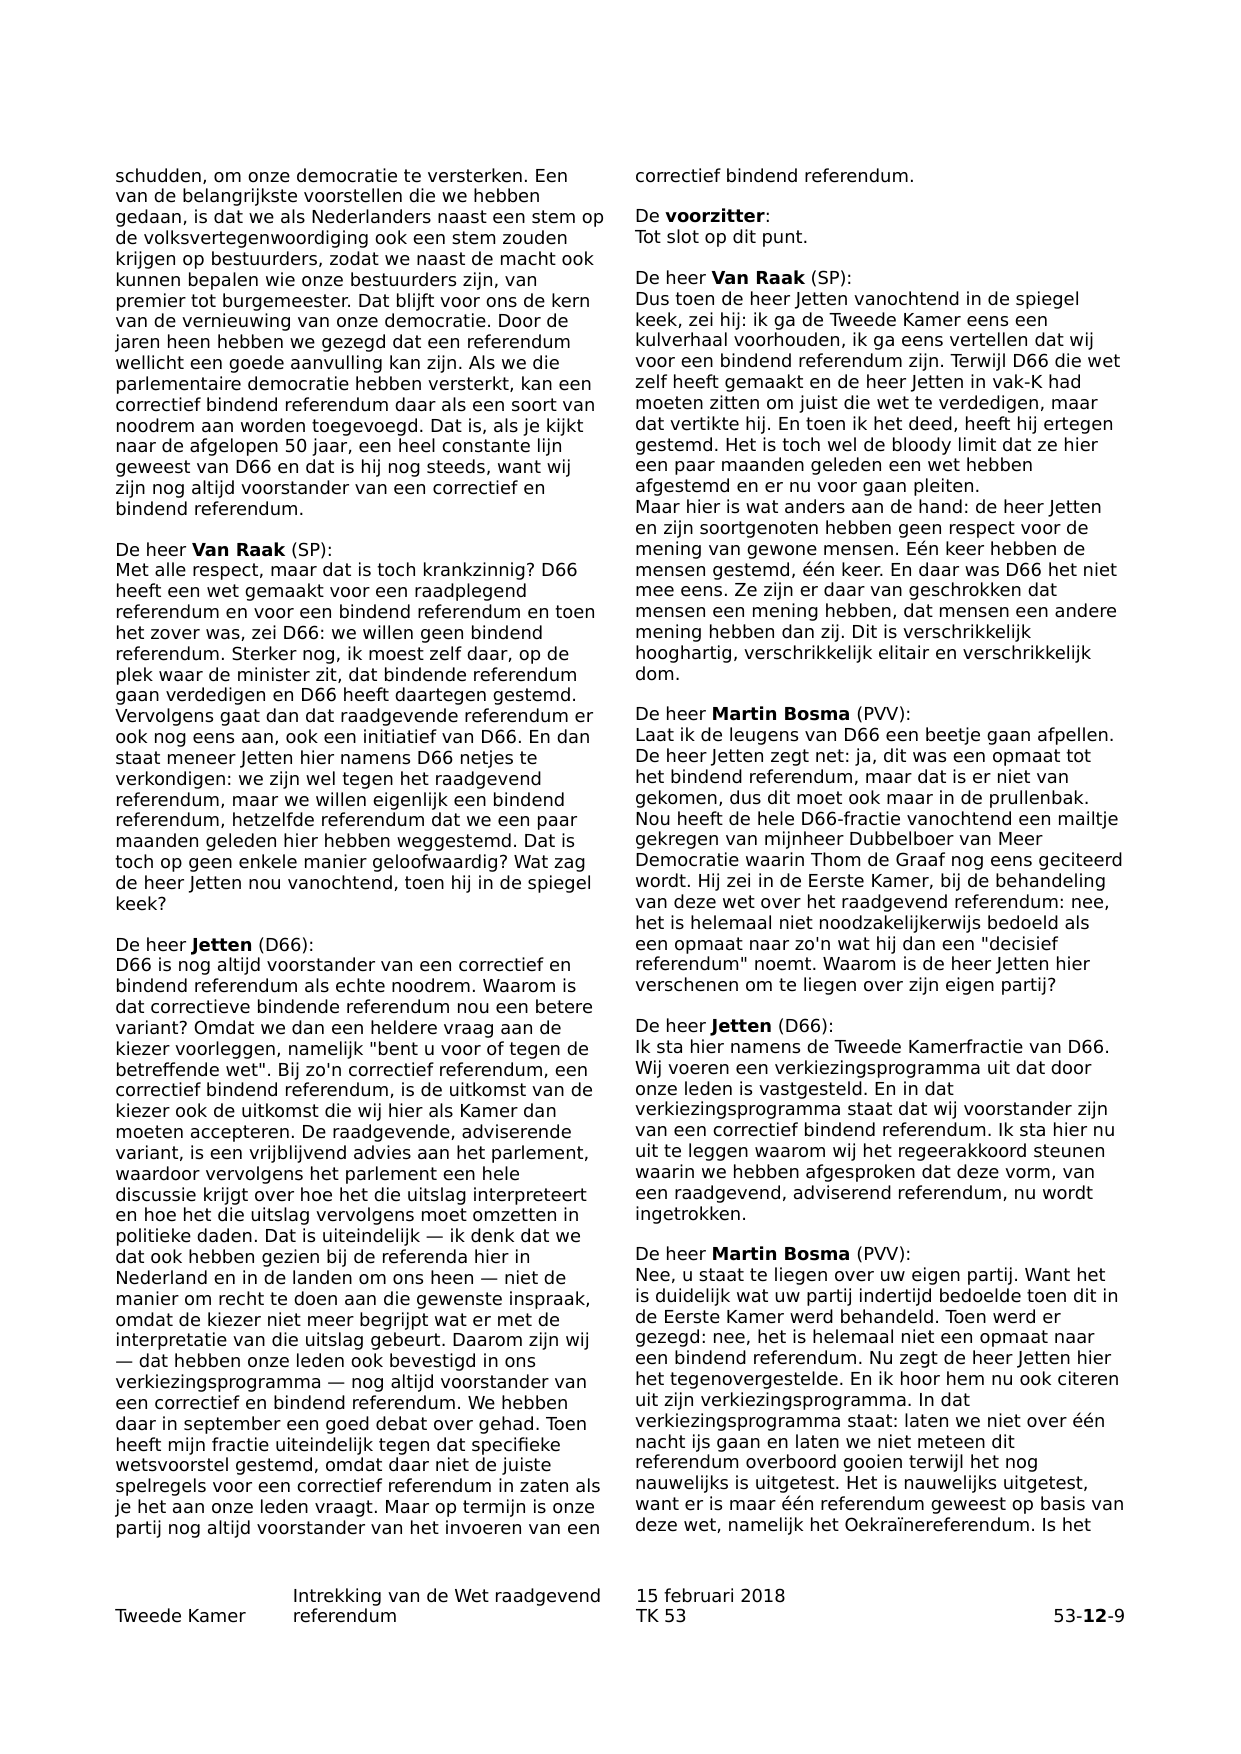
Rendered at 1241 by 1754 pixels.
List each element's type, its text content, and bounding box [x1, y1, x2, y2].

text De heer Martin Bosma (PVV): [635, 1244, 1125, 1265]
text Met alle respect, maar dat is toch krankzinnig? D66 heeft een wet gemaakt voor een raadplegend referendum en voor een bindend referendum en toen het zover was, zei D66: we willen geen bindend referendum. Sterker nog, ik moest zelf daar, op de plek waar de minister zit, dat bindende referendum gaan verdedigen en D66 heeft daartegen gestemd. Vervolgens gaat dan dat raadgevende referendum er ook nog eens aan, ook een initiatief van D66. En dan staat meneer Jetten hier namens D66 netjes te verkondigen: we zijn wel tegen het raadgevend referendum, maar we willen eigenlijk een bindend referendum, hetzelfde referendum dat we een paar maanden geleden hier hebben weggestemd. Dat is toch op geen enkele manier geloofwaardig? Wat zag de heer Jetten nou vanochtend, toen hij in de spiegel keek? [115, 560, 605, 914]
text De heer Van Raak (SP): [115, 539, 605, 560]
text Ik sta hier namens de Tweede Kamerfractie van D66. Wij voeren een verkiezingsprogramma uit dat door onze leden is vastgesteld. En in dat verkiezingsprogramma staat dat wij voorstander zijn van een correctief bindend referendum. Ik sta hier nu uit te leggen waarom wij het regeerakkoord steunen waarin we hebben afgesproken dat deze vorm, van een raadgevend, adviserend referendum, nu wordt ingetrokken. [635, 1037, 1125, 1224]
text De heer Jetten (D66): [635, 1016, 1125, 1037]
text De heer Jetten (D66): [115, 934, 605, 955]
text Nee, u staat te liegen over uw eigen partij. Want het is duidelijk wat uw partij indertijd bedoelde toen dit in de Eerste Kamer werd behandeld. Toen werd er gezegd: nee, het is helemaal niet een opmaat naar een bindend referendum. Nu zegt de heer Jetten hier het tegenovergestelde. En ik hoor hem nu ook citeren uit zijn verkiezingsprogramma. In dat verkiezingsprogramma staat: laten we niet over één nacht ijs gaan en laten we niet meteen dit referendum overboord gooien terwijl het nog nauwelijks is uitgetest. Het is nauwelijks uitgetest, want er is maar één referendum geweest op basis van deze wet, namelijk het Oekraïnereferendum. Is het [635, 1265, 1125, 1536]
text Dus toen de heer Jetten vanochtend in de spiegel keek, zei hij: ik ga de Tweede Kamer eens een kulverhaal voorhouden, ik ga eens vertellen dat wij voor een bindend referendum zijn. Terwijl D66 die wet zelf heeft gemaakt en de heer Jetten in vak-K had moeten zitten om juist die wet te verdedigen, maar dat vertikte hij. En toen ik het deed, heeft hij ertegen gestemd. Het is toch wel de bloody limit dat ze hier een paar maanden geleden een wet hebben afgestemd en er nu voor gaan pleiten. [635, 288, 1125, 497]
text D66 is nog altijd voorstander van een correctief en bindend referendum als echte noodrem. Waarom is dat correctieve bindende referendum nou een betere variant? Omdat we dan een heldere vraag aan de kiezer voorleggen, namelijk "bent u voor of tegen de betreffende wet". Bij zo'n correctief referendum, een correctief bindend referendum, is de uitkomst van de kiezer ook de uitkomst die wij hier als Kamer dan moeten accepteren. De raadgevende, adviserende variant, is een vrijblijvend advies aan het parlement, waardoor vervolgens het parlement een hele discussie krijgt over hoe het die uitslag interpreteert en hoe het die uitslag vervolgens moet omzetten in politieke daden. Dat is uiteindelijk — ik denk dat we dat ook hebben gezien bij de referenda hier in Nederland en in de landen om ons heen — niet de manier om recht te doen aan die gewenste inspraak, omdat de kiezer niet meer begrijpt wat er met de interpretatie van die uitslag gebeurt. Daarom zijn wij — dat hebben onze leden ook bevestigd in ons verkiezingsprogramma — nog altijd voorstander van een correctief en bindend referendum. We hebben daar in september een goed debat over gehad. Toen heeft mijn fractie uiteindelijk tegen dat specifieke wetsvoorstel gestemd, omdat daar niet de juiste spelregels voor een correctief referendum in zaten als je het aan onze leden vraagt. Maar op termijn is onze partij nog altijd voorstander van het invoeren van een [115, 955, 605, 1538]
text Tot slot op dit punt. [635, 227, 1125, 248]
text De voorzitter: [635, 206, 1125, 227]
text schudden, om onze democratie te versterken. Een van de belangrijkste voorstellen die we hebben gedaan, is dat we als Nederlanders naast een stem op de volksvertegenwoordiging ook een stem zouden krijgen op bestuurders, zodat we naast de macht ook kunnen bepalen wie onze bestuurders zijn, van premier tot burgemeester. Dat blijft voor ons de kern van de vernieuwing van onze democratie. Door de jaren heen hebben we gezegd dat een referendum wellicht een goede aanvulling kan zijn. Als we die parlementaire democratie hebben versterkt, kan een correctief bindend referendum daar als een soort van noodrem aan worden toegevoegd. Dat is, als je kijkt naar de afgelopen 50 jaar, een heel constante lijn geweest van D66 en dat is hij nog steeds, want wij zijn nog altijd voorstander van een correctief en bindend referendum. [115, 165, 605, 519]
text De heer Van Raak (SP): [635, 268, 1125, 288]
text De heer Martin Bosma (PVV): [635, 704, 1125, 725]
text Maar hier is wat anders aan de hand: de heer Jetten en zijn soortgenoten hebben geen respect voor de mening van gewone mensen. Eén keer hebben de mensen gestemd, één keer. En daar was D66 het niet mee eens. Ze zijn er daar van geschrokken dat mensen een mening hebben, dat mensen een andere mening hebben dan zij. Dit is verschrikkelijk hooghartig, verschrikkelijk elitair en verschrikkelijk dom. [635, 497, 1125, 684]
text correctief bindend referendum. [635, 165, 1125, 186]
text Laat ik de leugens van D66 een beetje gaan afpellen. De heer Jetten zegt net: ja, dit was een opmaat tot het bindend referendum, maar dat is er niet van gekomen, dus dit moet ook maar in de prullenbak. Nou heeft de hele D66-fractie vanochtend een mailtje gekregen van mijnheer Dubbelboer van Meer Democratie waarin Thom de Graaf nog eens geciteerd wordt. Hij zei in de Eerste Kamer, bij de behandeling van deze wet over het raadgevend referendum: nee, het is helemaal niet noodzakelijkerwijs bedoeld als een opmaat naar zo'n wat hij dan een "decisief referendum" noemt. Waarom is de heer Jetten hier verschenen om te liegen over zijn eigen partij? [635, 725, 1125, 996]
